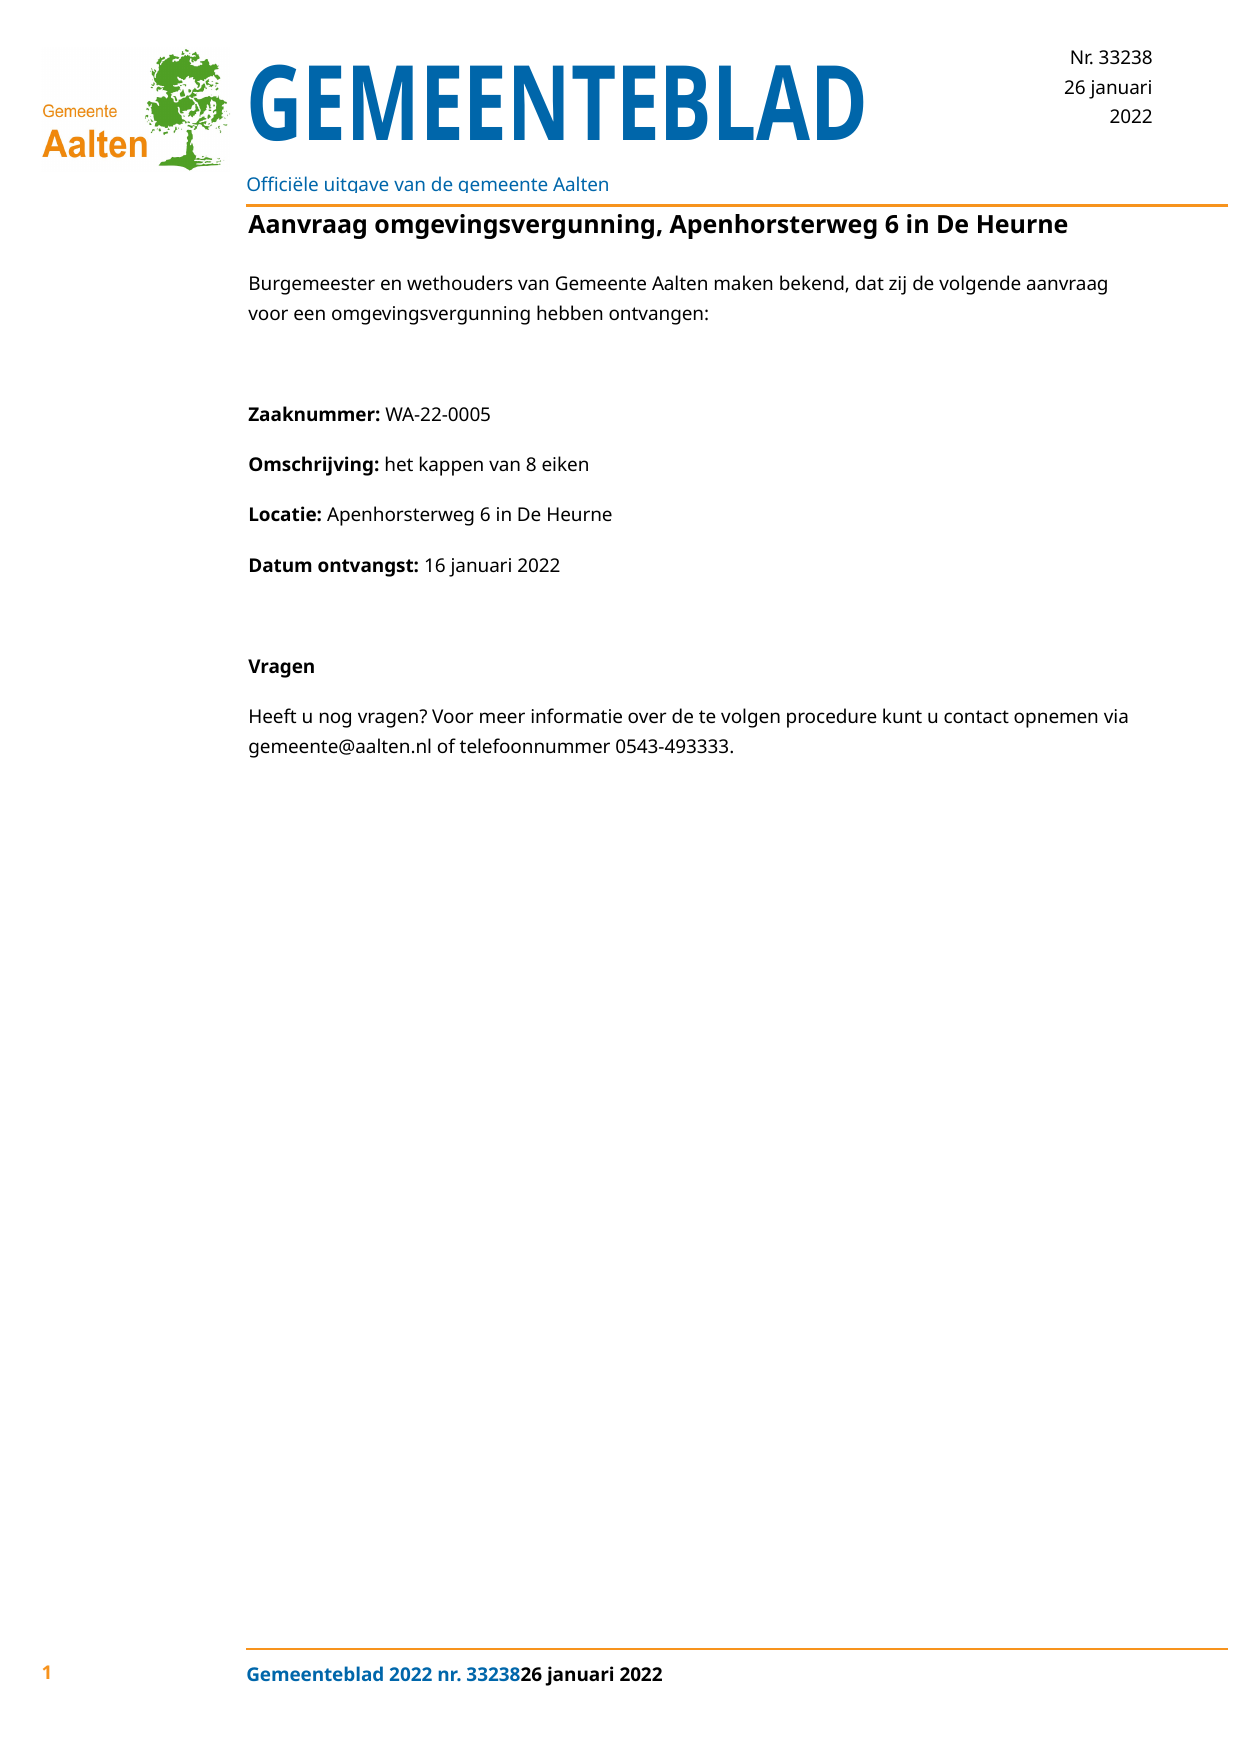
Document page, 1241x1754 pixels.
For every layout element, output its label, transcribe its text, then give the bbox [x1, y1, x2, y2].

picture [41, 47, 231, 172]
text Datum ontvangst: 16 januari 2022 [248, 552, 1152, 578]
text Vragen [248, 653, 1152, 678]
text Zaaknummer: WA-22-0005 [248, 401, 1152, 426]
text Omschrijving: het kappen van 8 eiken [248, 451, 1152, 477]
text Heeft u nog vragen? Voor meer informatie over de te volgen procedure kunt u contact opnemen via gemeente@aalten.nl of telefoonnummer 0543-493333. [248, 703, 1152, 758]
text Burgemeester en wethouders van Gemeente Aalten maken bekend, dat zij de volgende aanvraag voor een omgevingsvergunning hebben ontvangen: [248, 270, 1152, 326]
text Locatie: Apenhorsterweg 6 in De Heurne [248, 502, 1152, 527]
text Aanvraag omgevingsvergunning, Apenhorsterweg 6 in De Heurne [248, 207, 1152, 241]
